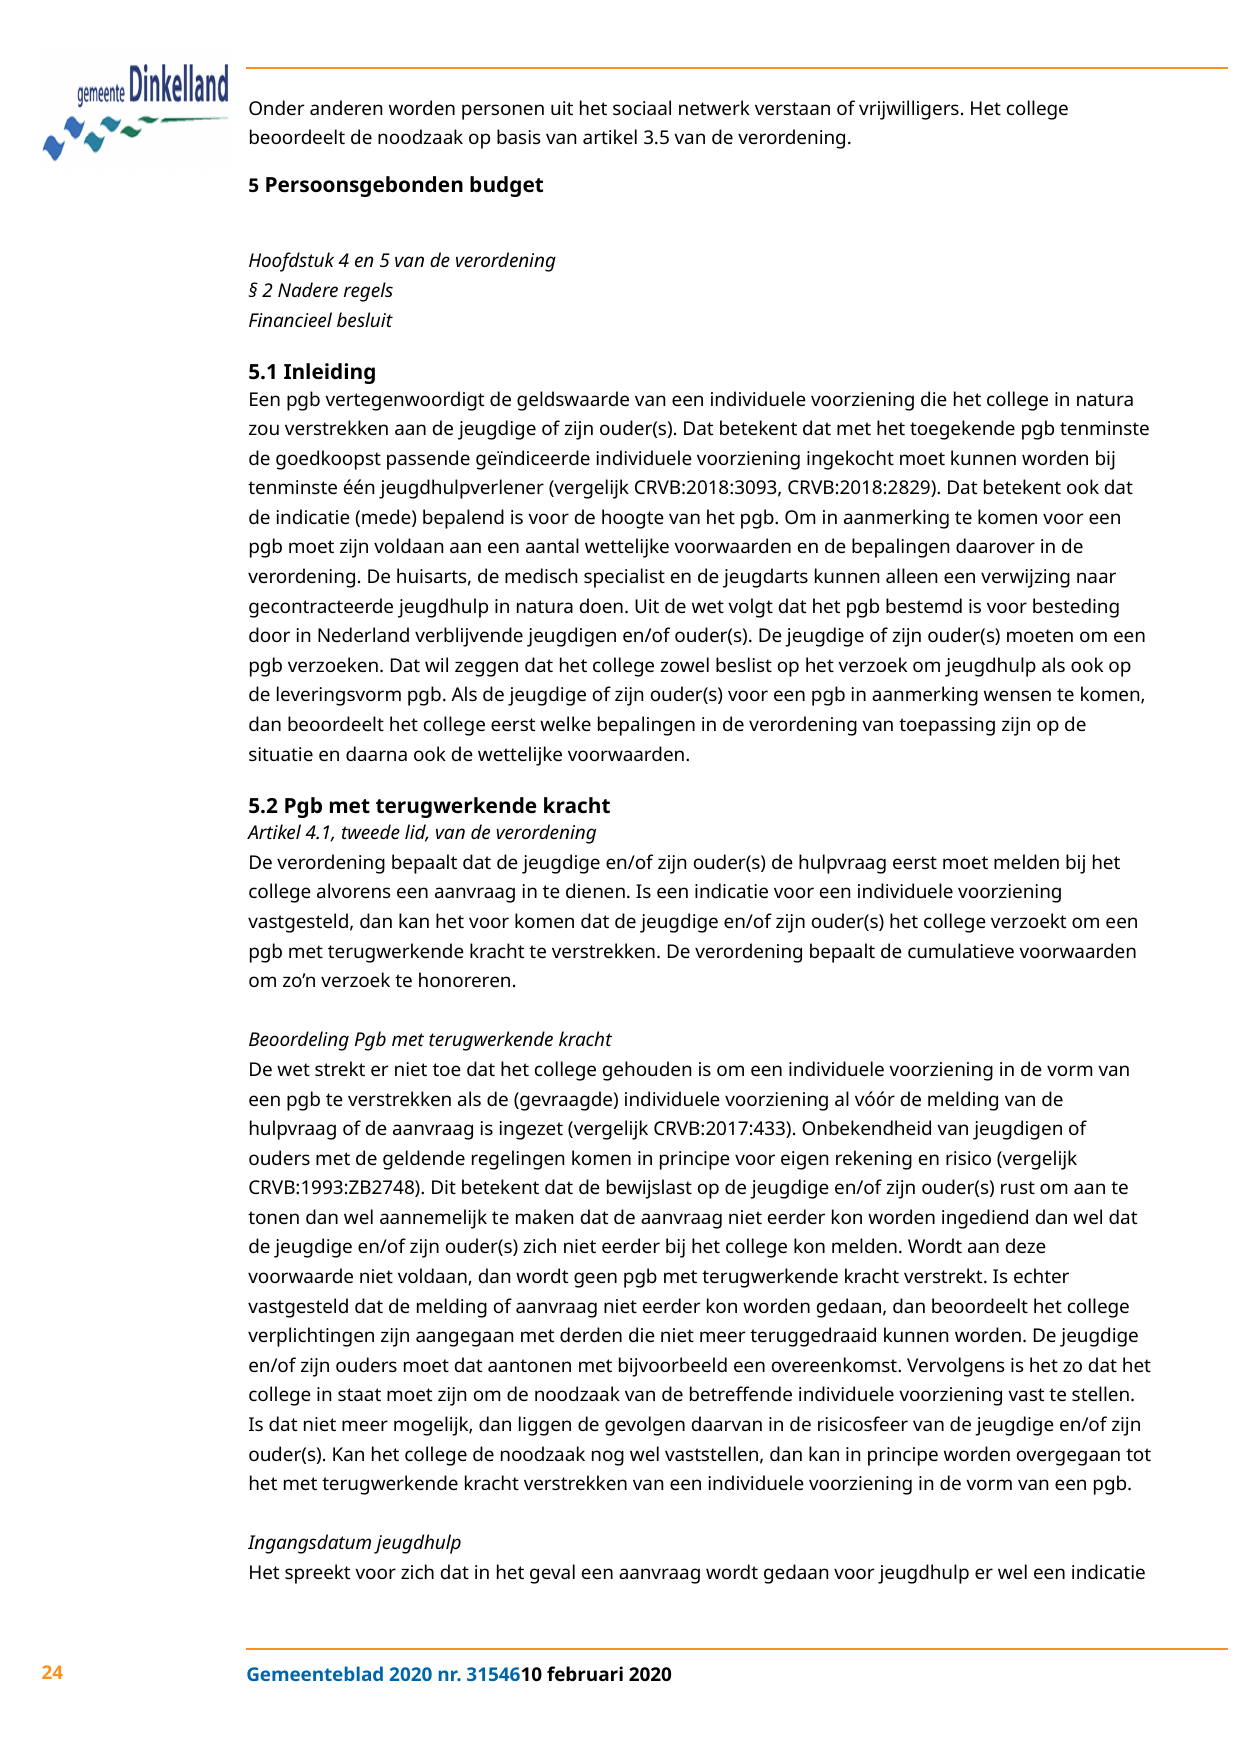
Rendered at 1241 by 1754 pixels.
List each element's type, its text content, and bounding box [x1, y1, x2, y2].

picture [41, 47, 231, 172]
text Het spreekt voor zich dat in het geval een aanvraag wordt gedaan voor jeugdhulp er wel een indicatie [248, 1559, 1152, 1585]
text Hoofdstuk 4 en 5 van de verordening [248, 248, 1152, 273]
text De verordening bepaalt dat de jeugdige en/of zijn ouder(s) de hulpvraag eerst moet melden bij het college alvorens een aanvraag in te dienen. Is een indicatie voor een individuele voorziening vastgesteld, dan kan het voor komen dat de jeugdige en/of zijn ouder(s) het college verzoekt om een pgb met terugwerkende kracht te verstrekken. De verordening bepaalt de cumulatieve voorwaarden om zo’n verzoek te honoreren. [248, 849, 1152, 993]
text De wet strekt er niet toe dat het college gehouden is om een individuele voorziening in de vorm van een pgb te verstrekken als de (gevraagde) individuele voorziening al vóór de melding van de hulpvraag of de aanvraag is ingezet (vergelijk CRVB:2017:433). Onbekendheid van jeugdigen of ouders met de geldende regelingen komen in principe voor eigen rekening en risico (vergelijk CRVB:1993:ZB2748). Dit betekent dat de bewijslast op de jeugdige en/of zijn ouder(s) rust om aan te tonen dan wel aannemelijk te maken dat de aanvraag niet eerder kon worden ingediend dan wel dat de jeugdige en/of zijn ouder(s) zich niet eerder bij het college kon melden. Wordt aan deze voorwaarde niet voldaan, dan wordt geen pgb met terugwerkende kracht verstrekt. Is echter vastgesteld dat de melding of aanvraag niet eerder kon worden gedaan, dan beoordeelt het college verplichtingen zijn aangegaan met derden die niet meer teruggedraaid kunnen worden. De jeugdige en/of zijn ouders moet dat aantonen met bijvoorbeeld een overeenkomst. Vervolgens is het zo dat het college in staat moet zijn om de noodzaak van de betreffende individuele voorziening vast te stellen. Is dat niet meer mogelijk, dan liggen de gevolgen daarvan in de risicosfeer van de jeugdige en/of zijn ouder(s). Kan het college de noodzaak nog wel vaststellen, dan kan in principe worden overgegaan tot het met terugwerkende kracht verstrekken van een individuele voorziening in de vorm van een pgb. [248, 1056, 1152, 1496]
text 5.1 Inleiding [248, 357, 1152, 386]
text § 2 Nadere regels [248, 277, 1152, 303]
text 5 Persoonsgebonden budget [248, 170, 1152, 198]
text 5.2 Pgb met terugwerkende kracht [248, 791, 1152, 819]
text Financieel besluit [248, 307, 1152, 333]
text Een pgb vertegenwoordigt de geldswaarde van een individuele voorziening die het college in natura zou verstrekken aan de jeugdige of zijn ouder(s). Dat betekent dat met het toegekende pgb tenminste de goedkoopst passende geïndiceerde individuele voorziening ingekocht moet kunnen worden bij tenminste één jeugdhulpverlener (vergelijk CRVB:2018:3093, CRVB:2018:2829). Dat betekent ook dat de indicatie (mede) bepalend is voor de hoogte van het pgb. Om in aanmerking te komen voor een pgb moet zijn voldaan aan een aantal wettelijke voorwaarden en de bepalingen daarover in de verordening. De huisarts, de medisch specialist en de jeugdarts kunnen alleen een verwijzing naar gecontracteerde jeugdhulp in natura doen. Uit de wet volgt dat het pgb bestemd is voor besteding door in Nederland verblijvende jeugdigen en/of ouder(s). De jeugdige of zijn ouder(s) moeten om een pgb verzoeken. Dat wil zeggen dat het college zowel beslist op het verzoek om jeugdhulp als ook op de leveringsvorm pgb. Als de jeugdige of zijn ouder(s) voor een pgb in aanmerking wensen te komen, dan beoordeelt het college eerst welke bepalingen in de verordening van toepassing zijn op de situatie en daarna ook de wettelijke voorwaarden. [248, 386, 1152, 766]
text Artikel 4.1, tweede lid, van de verordening [248, 819, 1152, 845]
text Onder anderen worden personen uit het sociaal netwerk verstaan of vrijwilligers. Het college beoordeelt de noodzaak op basis van artikel 3.5 van de verordening. [248, 95, 1152, 150]
text Ingangsdatum jeugdhulp [248, 1529, 1152, 1555]
text Beoordeling Pgb met terugwerkende kracht [248, 1027, 1152, 1052]
